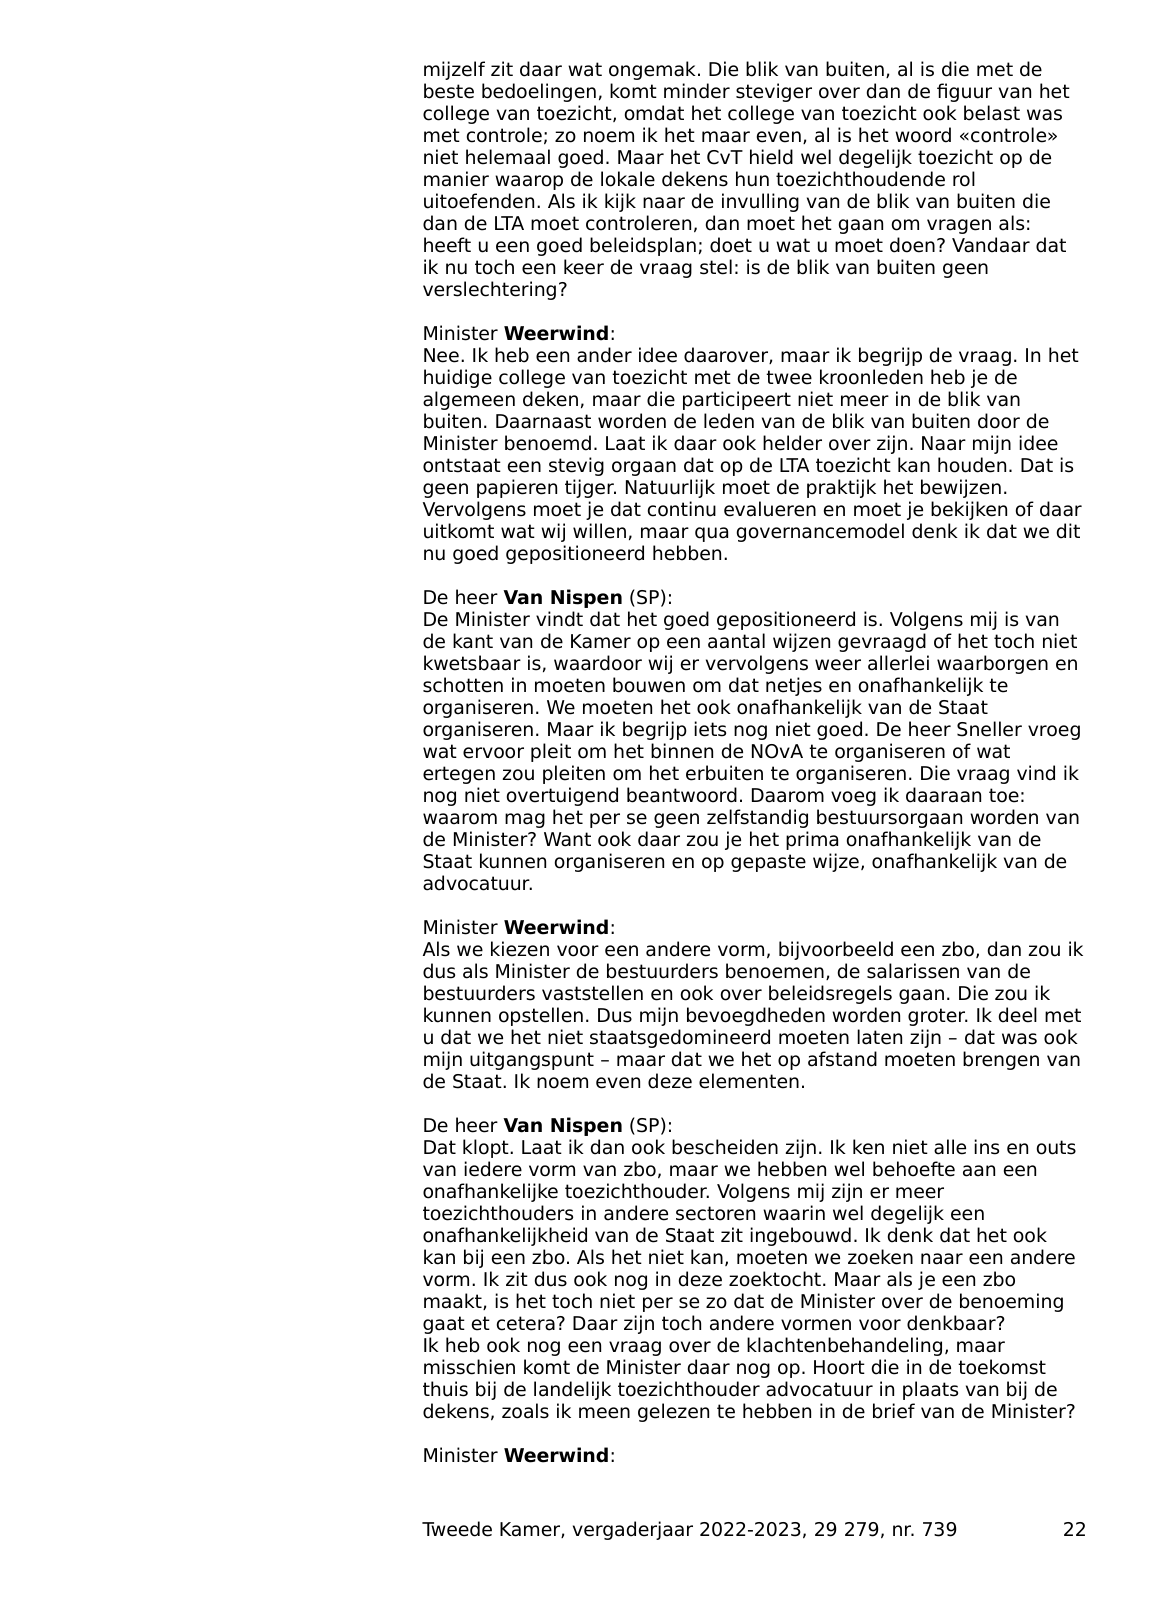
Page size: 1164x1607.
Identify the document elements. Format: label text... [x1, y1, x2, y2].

text Als we kiezen voor een andere vorm, bijvoorbeeld een zbo, dan zou ik dus als Minister de bestuurders benoemen, de salarissen van de bestuurders vaststellen en ook over beleidsregels gaan. Die zou ik kunnen opstellen. Dus mijn bevoegdheden worden groter. Ik deel met u dat we het niet staatsgedomineerd moeten laten zijn – dat was ook mijn uitgangspunt – maar dat we het op afstand moeten brengen van de Staat. Ik noem even deze elementen. [422, 939, 1087, 1093]
text Minister Weerwind: [422, 917, 1087, 939]
text De heer Van Nispen (SP): [422, 1115, 1087, 1137]
text Minister Weerwind: [422, 1445, 1087, 1467]
text mijzelf zit daar wat ongemak. Die blik van buiten, al is die met de beste bedoelingen, komt minder steviger over dan de figuur van het college van toezicht, omdat het college van toezicht ook belast was met controle; zo noem ik het maar even, al is het woord «controle» niet helemaal goed. Maar het CvT hield wel degelijk toezicht op de manier waarop de lokale dekens hun toezichthoudende rol uitoefenden. Als ik kijk naar de invulling van de blik van buiten die dan de LTA moet controleren, dan moet het gaan om vragen als: heeft u een goed beleidsplan; doet u wat u moet doen? Vandaar dat ik nu toch een keer de vraag stel: is de blik van buiten geen verslechtering? [422, 59, 1087, 301]
text De Minister vindt dat het goed gepositioneerd is. Volgens mij is van de kant van de Kamer op een aantal wijzen gevraagd of het toch niet kwetsbaar is, waardoor wij er vervolgens weer allerlei waarborgen en schotten in moeten bouwen om dat netjes en onafhankelijk te organiseren. We moeten het ook onafhankelijk van de Staat organiseren. Maar ik begrijp iets nog niet goed. De heer Sneller vroeg wat ervoor pleit om het binnen de NOvA te organiseren of wat ertegen zou pleiten om het erbuiten te organiseren. Die vraag vind ik nog niet overtuigend beantwoord. Daarom voeg ik daaraan toe: waarom mag het per se geen zelfstandig bestuursorgaan worden van de Minister? Want ook daar zou je het prima onafhankelijk van de Staat kunnen organiseren en op gepaste wijze, onafhankelijk van de advocatuur. [422, 609, 1087, 895]
text Dat klopt. Laat ik dan ook bescheiden zijn. Ik ken niet alle ins en outs van iedere vorm van zbo, maar we hebben wel behoefte aan een onafhankelijke toezichthouder. Volgens mij zijn er meer toezichthouders in andere sectoren waarin wel degelijk een onafhankelijkheid van de Staat zit ingebouwd. Ik denk dat het ook kan bij een zbo. Als het niet kan, moeten we zoeken naar een andere vorm. Ik zit dus ook nog in deze zoektocht. Maar als je een zbo maakt, is het toch niet per se zo dat de Minister over de benoeming gaat et cetera? Daar zijn toch andere vormen voor denkbaar? [422, 1137, 1087, 1335]
text Ik heb ook nog een vraag over de klachtenbehandeling, maar misschien komt de Minister daar nog op. Hoort die in de toekomst thuis bij de landelijk toezichthouder advocatuur in plaats van bij de dekens, zoals ik meen gelezen te hebben in de brief van de Minister? [422, 1335, 1087, 1423]
text Nee. Ik heb een ander idee daarover, maar ik begrijp de vraag. In het huidige college van toezicht met de twee kroonleden heb je de algemeen deken, maar die participeert niet meer in de blik van buiten. Daarnaast worden de leden van de blik van buiten door de Minister benoemd. Laat ik daar ook helder over zijn. Naar mijn idee ontstaat een stevig orgaan dat op de LTA toezicht kan houden. Dat is geen papieren tijger. Natuurlijk moet de praktijk het bewijzen. Vervolgens moet je dat continu evalueren en moet je bekijken of daar uitkomt wat wij willen, maar qua governancemodel denk ik dat we dit nu goed gepositioneerd hebben. [422, 345, 1087, 565]
text Minister Weerwind: [422, 323, 1087, 345]
text De heer Van Nispen (SP): [422, 587, 1087, 609]
